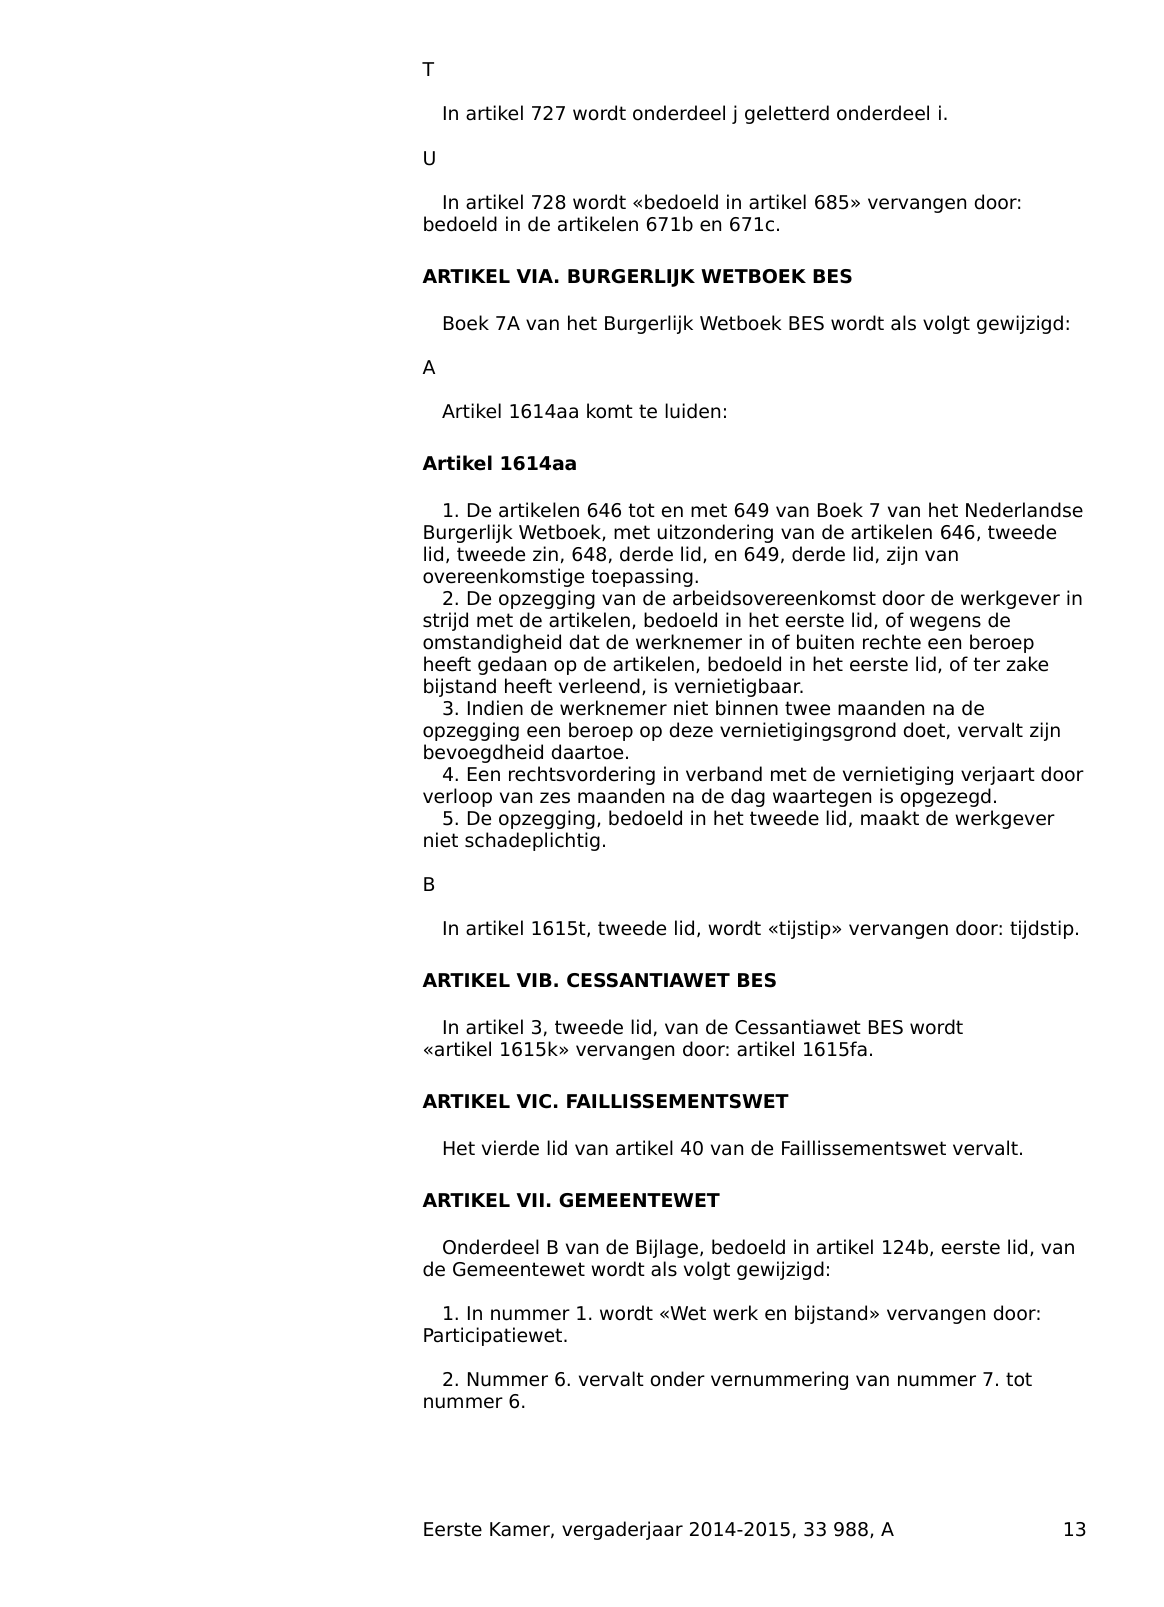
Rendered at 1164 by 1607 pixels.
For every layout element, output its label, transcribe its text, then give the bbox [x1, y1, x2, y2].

text Boek 7A van het Burgerlijk Wetboek BES wordt als volgt gewijzigd: [422, 312, 1087, 334]
text Artikel 1614aa komt te luiden: [422, 401, 1087, 423]
text T [422, 59, 1087, 81]
text Onderdeel B van de Bijlage, bedoeld in artikel 124b, eerste lid, van de Gemeentewet wordt als volgt gewijzigd: [422, 1237, 1087, 1281]
subtitle Artikel 1614aa [422, 453, 1087, 475]
text 1. De artikelen 646 tot en met 649 van Boek 7 van het Nederlandse Burgerlijk Wetboek, met uitzondering van de artikelen 646, tweede lid, tweede zin, 648, derde lid, en 649, derde lid, zijn van overeenkomstige toepassing. [422, 500, 1087, 588]
text Het vierde lid van artikel 40 van de Faillissementswet vervalt. [422, 1138, 1087, 1160]
text In artikel 728 wordt «bedoeld in artikel 685» vervangen door: bedoeld in de artikelen 671b en 671c. [422, 192, 1087, 236]
subtitle ARTIKEL VIB. CESSANTIAWET BES [422, 970, 1087, 992]
subtitle ARTIKEL VIC. FAILLISSEMENTSWET [422, 1091, 1087, 1113]
text In artikel 3, tweede lid, van de Cessantiawet BES wordt «artikel 1615k» vervangen door: artikel 1615fa. [422, 1017, 1087, 1061]
text In artikel 1615t, tweede lid, wordt «tijstip» vervangen door: tijdstip. [422, 918, 1087, 940]
text 1. In nummer 1. wordt «Wet werk en bijstand» vervangen door: Participatiewet. [422, 1303, 1087, 1347]
subtitle ARTIKEL VII. GEMEENTEWET [422, 1190, 1087, 1212]
text 2. Nummer 6. vervalt onder vernummering van nummer 7. tot nummer 6. [422, 1369, 1087, 1413]
text 4. Een rechtsvordering in verband met de vernietiging verjaart door verloop van zes maanden na de dag waartegen is opgezegd. [422, 763, 1087, 807]
text A [422, 357, 1087, 379]
text 3. Indien de werknemer niet binnen twee maanden na de opzegging een beroep op deze vernietigingsgrond doet, vervalt zijn bevoegdheid daartoe. [422, 698, 1087, 763]
text 5. De opzegging, bedoeld in het tweede lid, maakt de werkgever niet schadeplichtig. [422, 807, 1087, 851]
text 2. De opzegging van de arbeidsovereenkomst door de werkgever in strijd met de artikelen, bedoeld in het eerste lid, of wegens de omstandigheid dat de werknemer in of buiten rechte een beroep heeft gedaan op de artikelen, bedoeld in het eerste lid, of ter zake bijstand heeft verleend, is vernietigbaar. [422, 588, 1087, 698]
text U [422, 147, 1087, 169]
subtitle ARTIKEL VIA. BURGERLIJK WETBOEK BES [422, 266, 1087, 287]
text In artikel 727 wordt onderdeel j geletterd onderdeel i. [422, 103, 1087, 125]
text B [422, 874, 1087, 896]
